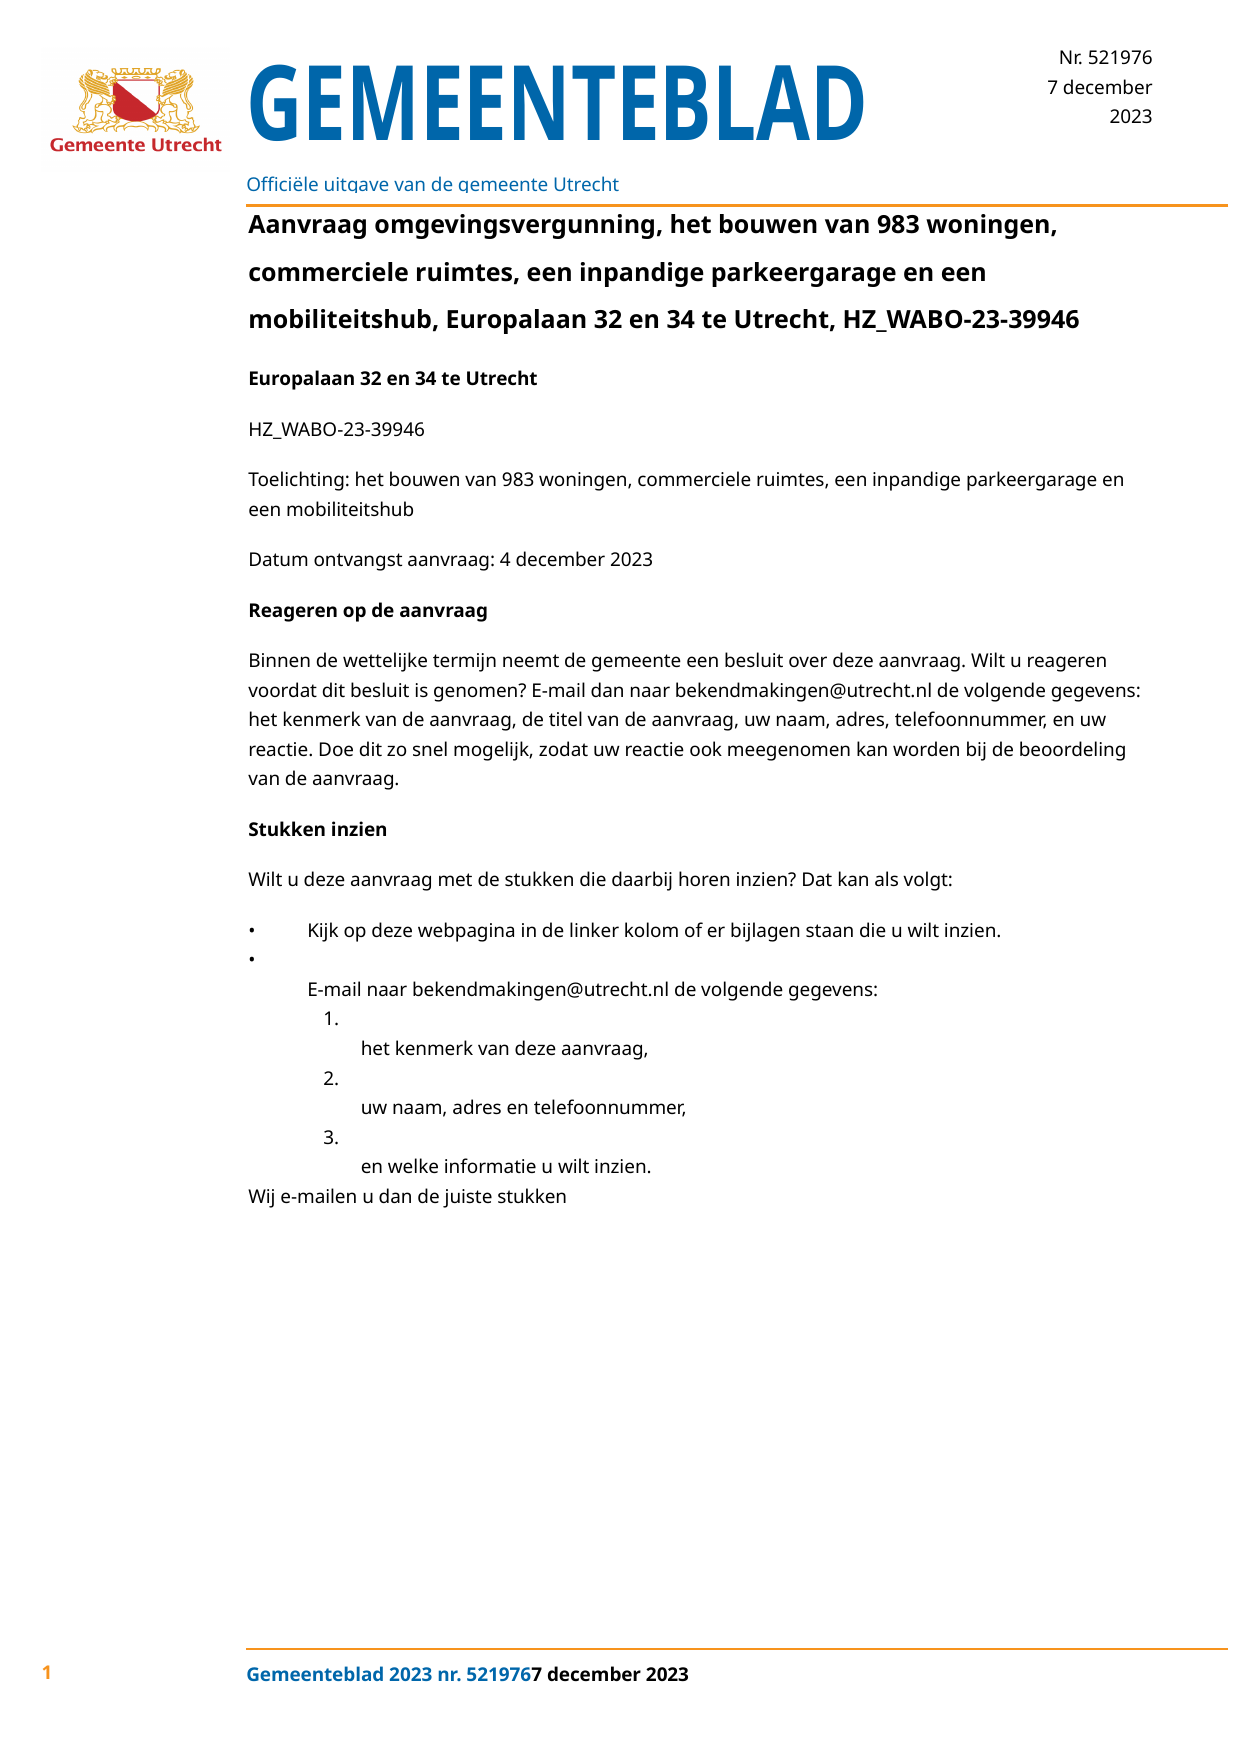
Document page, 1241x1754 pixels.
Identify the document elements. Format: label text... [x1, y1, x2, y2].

text HZ_WABO-23-39946 [248, 416, 1152, 442]
text Wilt u deze aanvraag met de stukken die daarbij horen inzien? Dat kan als volgt: [248, 866, 1152, 892]
text Wij e-mailen u dan de juiste stukken [248, 1183, 1152, 1209]
text Europalaan 32 en 34 te Utrecht [248, 366, 1152, 391]
picture [41, 47, 231, 172]
list E-mail naar bekendmakingen@utrecht.nl de volgende gegevens: [248, 976, 1152, 1002]
text Binnen de wettelijke termijn neemt de gemeente een besluit over deze aanvraag. Wilt u reageren voordat dit besluit is genomen? E-mail dan naar bekendmakingen@utrecht.nl de volgende gegevens: het kenmerk van de aanvraag, de titel van de aanvraag, uw naam, adres, telefoonnummer, en uw reactie. Doe dit zo snel mogelijk, zodat uw reactie ook meegenomen kan worden bij de beoordeling van de aanvraag. [248, 647, 1152, 791]
list het kenmerk van deze aanvraag, [323, 1035, 1152, 1061]
text Reageren op de aanvraag [248, 597, 1152, 622]
list uw naam, adres en telefoonnummer, [323, 1094, 1152, 1120]
list Kijk op deze webpagina in de linker kolom of er bijlagen staan die u wilt inzien. [248, 917, 1152, 942]
text Aanvraag omgevingsvergunning, het bouwen van 983 woningen, commerciele ruimtes, een inpandige parkeergarage en een mobiliteitshub, Europalaan 32 en 34 te Utrecht, HZ_WABO-23-39946 [248, 207, 1152, 336]
text Toelichting: het bouwen van 983 woningen, commerciele ruimtes, een inpandige parkeergarage en een mobiliteitshub [248, 466, 1152, 522]
text Datum ontvangst aanvraag: 4 december 2023 [248, 546, 1152, 572]
text Stukken inzien [248, 816, 1152, 842]
list en welke informatie u wilt inzien. [323, 1153, 1152, 1179]
